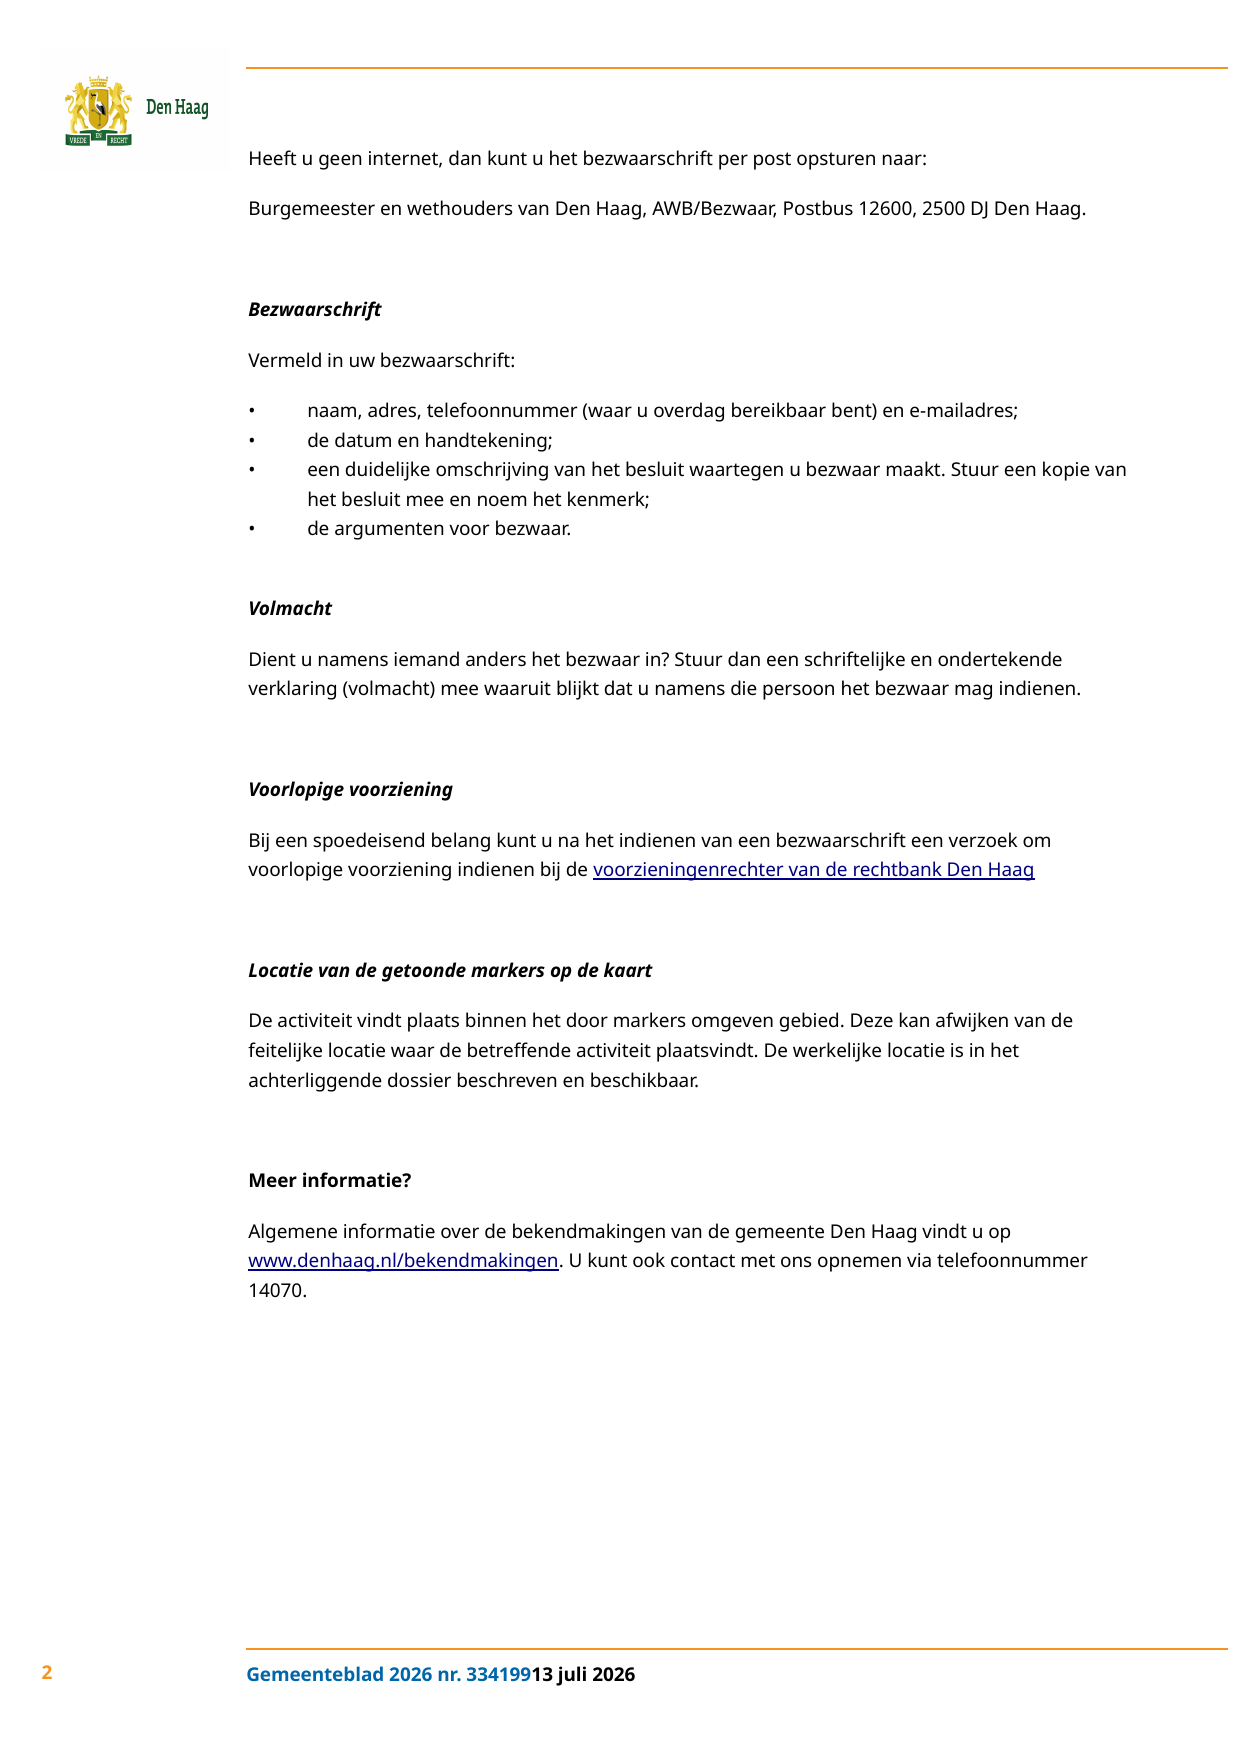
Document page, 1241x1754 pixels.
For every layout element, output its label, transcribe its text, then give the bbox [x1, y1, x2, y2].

list naam, adres, telefoonnummer (waar u overdag bereikbaar bent) en e-mailadres; [248, 397, 1152, 423]
text Voorlopige voorziening [248, 776, 1152, 802]
text Volmacht [248, 596, 1152, 621]
picture [41, 47, 231, 172]
text De activiteit vindt plaats binnen het door markers omgeven gebied. Deze kan afwijken van de feitelijke locatie waar de betreffende activiteit plaatsvindt. De werkelijke locatie is in het achterliggende dossier beschreven en beschikbaar. [248, 1008, 1152, 1093]
text Vermeld in uw bezwaarschrift: [248, 347, 1152, 373]
text Locatie van de getoonde markers op de kaart [248, 957, 1152, 983]
list de argumenten voor bezwaar. [248, 516, 1152, 541]
text Heeft u geen internet, dan kunt u het bezwaarschrift per post opsturen naar: [248, 145, 1152, 171]
text Burgemeester en wethouders van Den Haag, AWB/Bezwaar, Postbus 12600, 2500 DJ Den Haag. [248, 196, 1152, 221]
text Algemene informatie over de bekendmakingen van de gemeente Den Haag vindt u op www.denhaag.nl/bekendmakingen. U kunt ook contact met ons opnemen via telefoonnummer 14070. [248, 1218, 1152, 1303]
list een duidelijke omschrijving van het besluit waartegen u bezwaar maakt. Stuur een kopie van het besluit mee en noem het kenmerk; [248, 456, 1152, 512]
text Dient u namens iemand anders het bezwaar in? Stuur dan een schriftelijke en ondertekende verklaring (volmacht) mee waaruit blijkt dat u namens die persoon het bezwaar mag indienen. [248, 646, 1152, 701]
text Bij een spoedeisend belang kunt u na het indienen van een bezwaarschrift een verzoek om voorlopige voorziening indienen bij de voorzieningenrechter van de rechtbank Den Haag [248, 827, 1152, 882]
text Bezwaarschrift [248, 296, 1152, 322]
list de datum en handtekening; [248, 427, 1152, 453]
text Meer informatie? [248, 1168, 1152, 1193]
